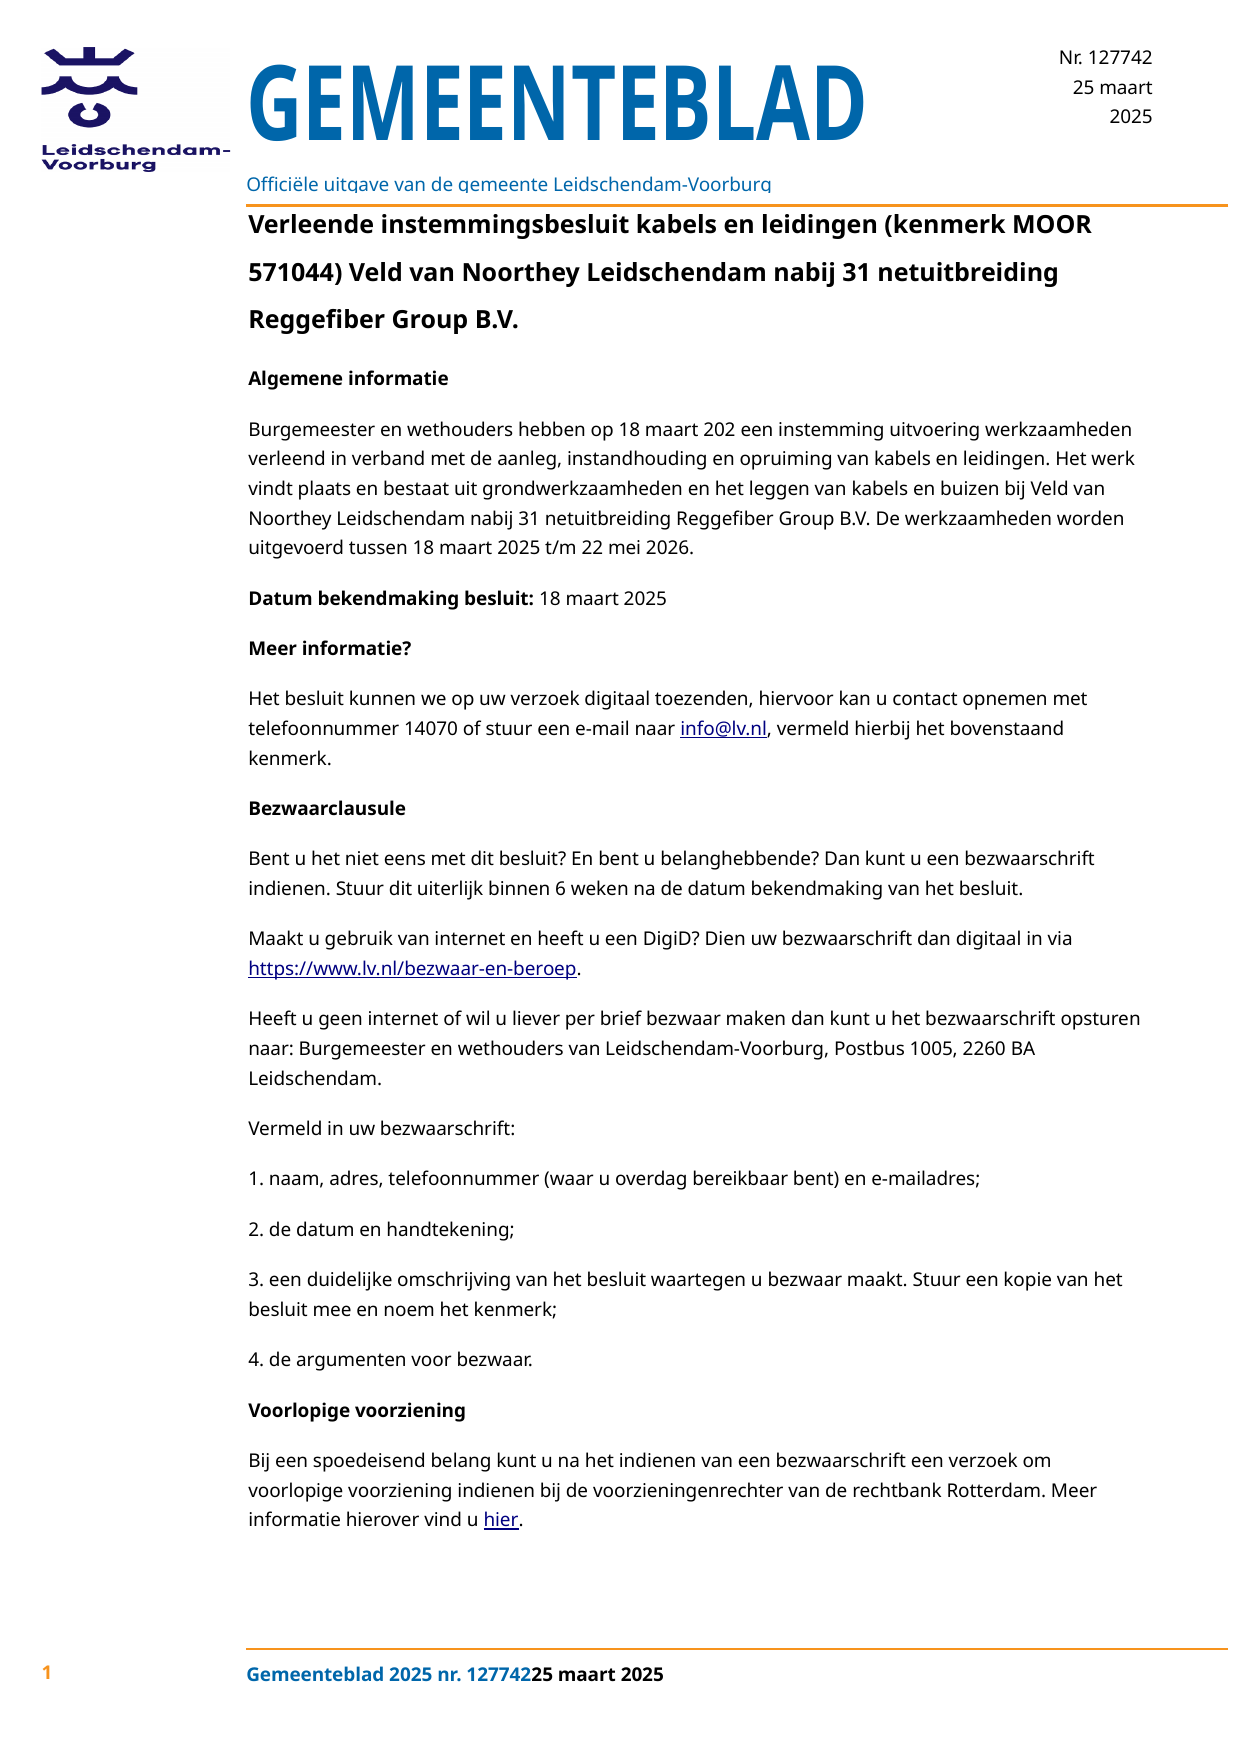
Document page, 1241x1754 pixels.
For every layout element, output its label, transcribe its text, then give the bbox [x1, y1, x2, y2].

text Het besluit kunnen we op uw verzoek digitaal toezenden, hiervoor kan u contact opnemen met telefoonnummer 14070 of stuur een e-mail naar info@lv.nl, vermeld hierbij het bovenstaand kenmerk. [248, 686, 1152, 770]
picture [41, 47, 231, 172]
text Bezwaarclausule [248, 795, 1152, 821]
text Bij een spoedeisend belang kunt u na het indienen van een bezwaarschrift een verzoek om voorlopige voorziening indienen bij de voorzieningenrechter van de rechtbank Rotterdam. Meer informatie hierover vind u hier. [248, 1447, 1152, 1532]
text 1. naam, adres, telefoonnummer (waar u overdag bereikbaar bent) en e-mailadres; [248, 1166, 1152, 1191]
text 2. de datum en handtekening; [248, 1216, 1152, 1242]
text Heeft u geen internet of wil u liever per brief bezwaar maken dan kunt u het bezwaarschrift opsturen naar: Burgemeester en wethouders van Leidschendam-Voorburg, Postbus 1005, 2260 BA Leidschendam. [248, 1006, 1152, 1090]
text Maakt u gebruik van internet en heeft u een DigiD? Dien uw bezwaarschrift dan digitaal in via https://www.lv.nl/bezwaar-en-beroep. [248, 926, 1152, 981]
text Bent u het niet eens met dit besluit? En bent u belanghebbende? Dan kunt u een bezwaarschrift indienen. Stuur dit uiterlijk binnen 6 weken na de datum bekendmaking van het besluit. [248, 846, 1152, 901]
text 3. een duidelijke omschrijving van het besluit waartegen u bezwaar maakt. Stuur een kopie van het besluit mee en noem het kenmerk; [248, 1266, 1152, 1322]
text Meer informatie? [248, 635, 1152, 661]
text Burgemeester en wethouders hebben op 18 maart 202 een instemming uitvoering werkzaamheden verleend in verband met de aanleg, instandhouding en opruiming van kabels en leidingen. Het werk vindt plaats en bestaat uit grondwerkzaamheden en het leggen van kabels en buizen bij Veld van Noorthey Leidschendam nabij 31 netuitbreiding Reggefiber Group B.V. De werkzaamheden worden uitgevoerd tussen 18 maart 2025 t/m 22 mei 2026. [248, 416, 1152, 560]
text Datum bekendmaking besluit: 18 maart 2025 [248, 585, 1152, 610]
text Vermeld in uw bezwaarschrift: [248, 1115, 1152, 1141]
text Algemene informatie [248, 366, 1152, 391]
text Verleende instemmingsbesluit kabels en leidingen (kenmerk MOOR 571044) Veld van Noorthey Leidschendam nabij 31 netuitbreiding Reggefiber Group B.V. [248, 207, 1152, 336]
text Voorlopige voorziening [248, 1397, 1152, 1422]
text 4. de argumenten voor bezwaar. [248, 1346, 1152, 1372]
